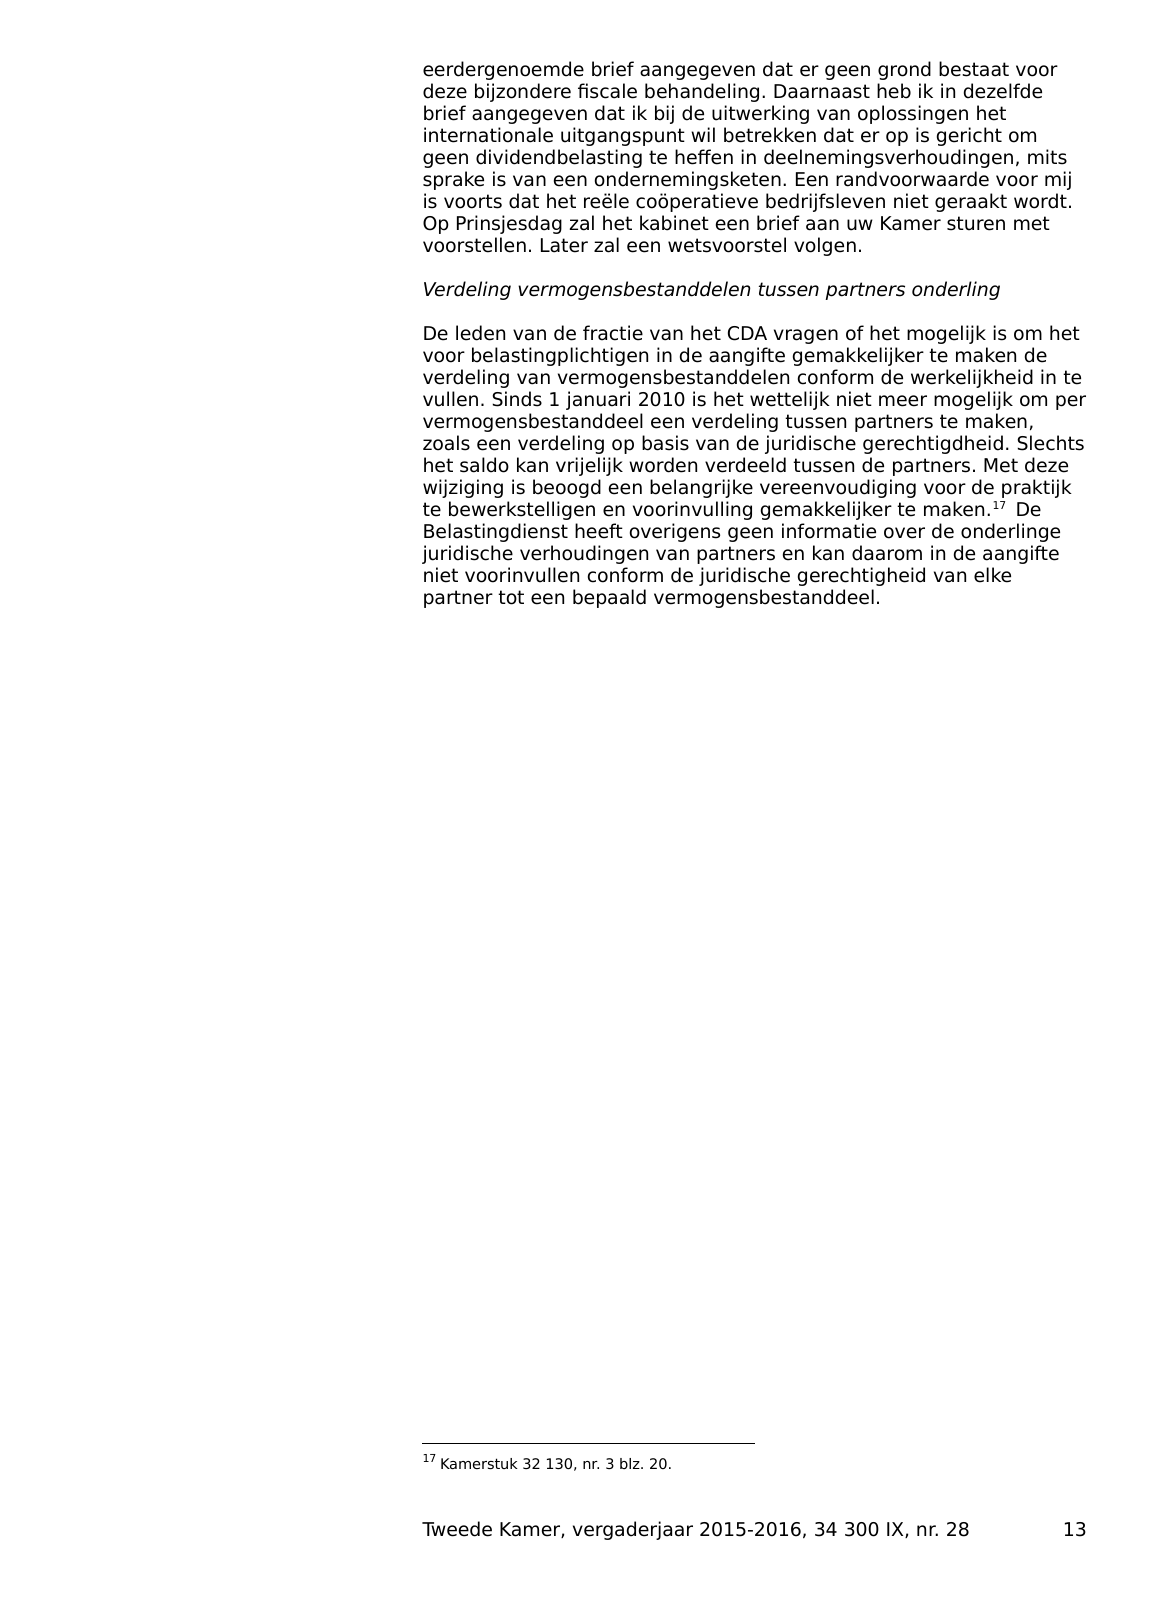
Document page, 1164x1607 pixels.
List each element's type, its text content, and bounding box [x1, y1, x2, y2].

text eerdergenoemde brief aangegeven dat er geen grond bestaat voor deze bijzondere fiscale behandeling. Daarnaast heb ik in dezelfde brief aangegeven dat ik bij de uitwerking van oplossingen het internationale uitgangspunt wil betrekken dat er op is gericht om geen dividendbelasting te heffen in deelnemingsverhoudingen, mits sprake is van een ondernemingsketen. Een randvoorwaarde voor mij is voorts dat het reële coöperatieve bedrijfsleven niet geraakt wordt. Op Prinsjesdag zal het kabinet een brief aan uw Kamer sturen met voorstellen. Later zal een wetsvoorstel volgen. [422, 59, 1087, 257]
subtitle Verdeling vermogensbestanddelen tussen partners onderling [422, 279, 1087, 301]
text Kamerstuk 32 130, nr. 3 blz. 20. [422, 1452, 1087, 1474]
text De leden van de fractie van het CDA vragen of het mogelijk is om het voor belastingplichtigen in de aangifte gemakkelijker te maken de verdeling van vermogensbestanddelen conform de werkelijkheid in te vullen. Sinds 1 januari 2010 is het wettelijk niet meer mogelijk om per vermogensbestanddeel een verdeling tussen partners te maken, zoals een verdeling op basis van de juridische gerechtigdheid. Slechts het saldo kan vrijelijk worden verdeeld tussen de partners. Met deze wijziging is beoogd een belangrijke vereenvoudiging voor de praktijk te bewerkstelligen en voorinvulling gemakkelijker te maken. De Belastingdienst heeft overigens geen informatie over de onderlinge juridische verhoudingen van partners en kan daarom in de aangifte niet voorinvullen conform de juridische gerechtigheid van elke partner tot een bepaald vermogensbestanddeel. [422, 323, 1087, 609]
